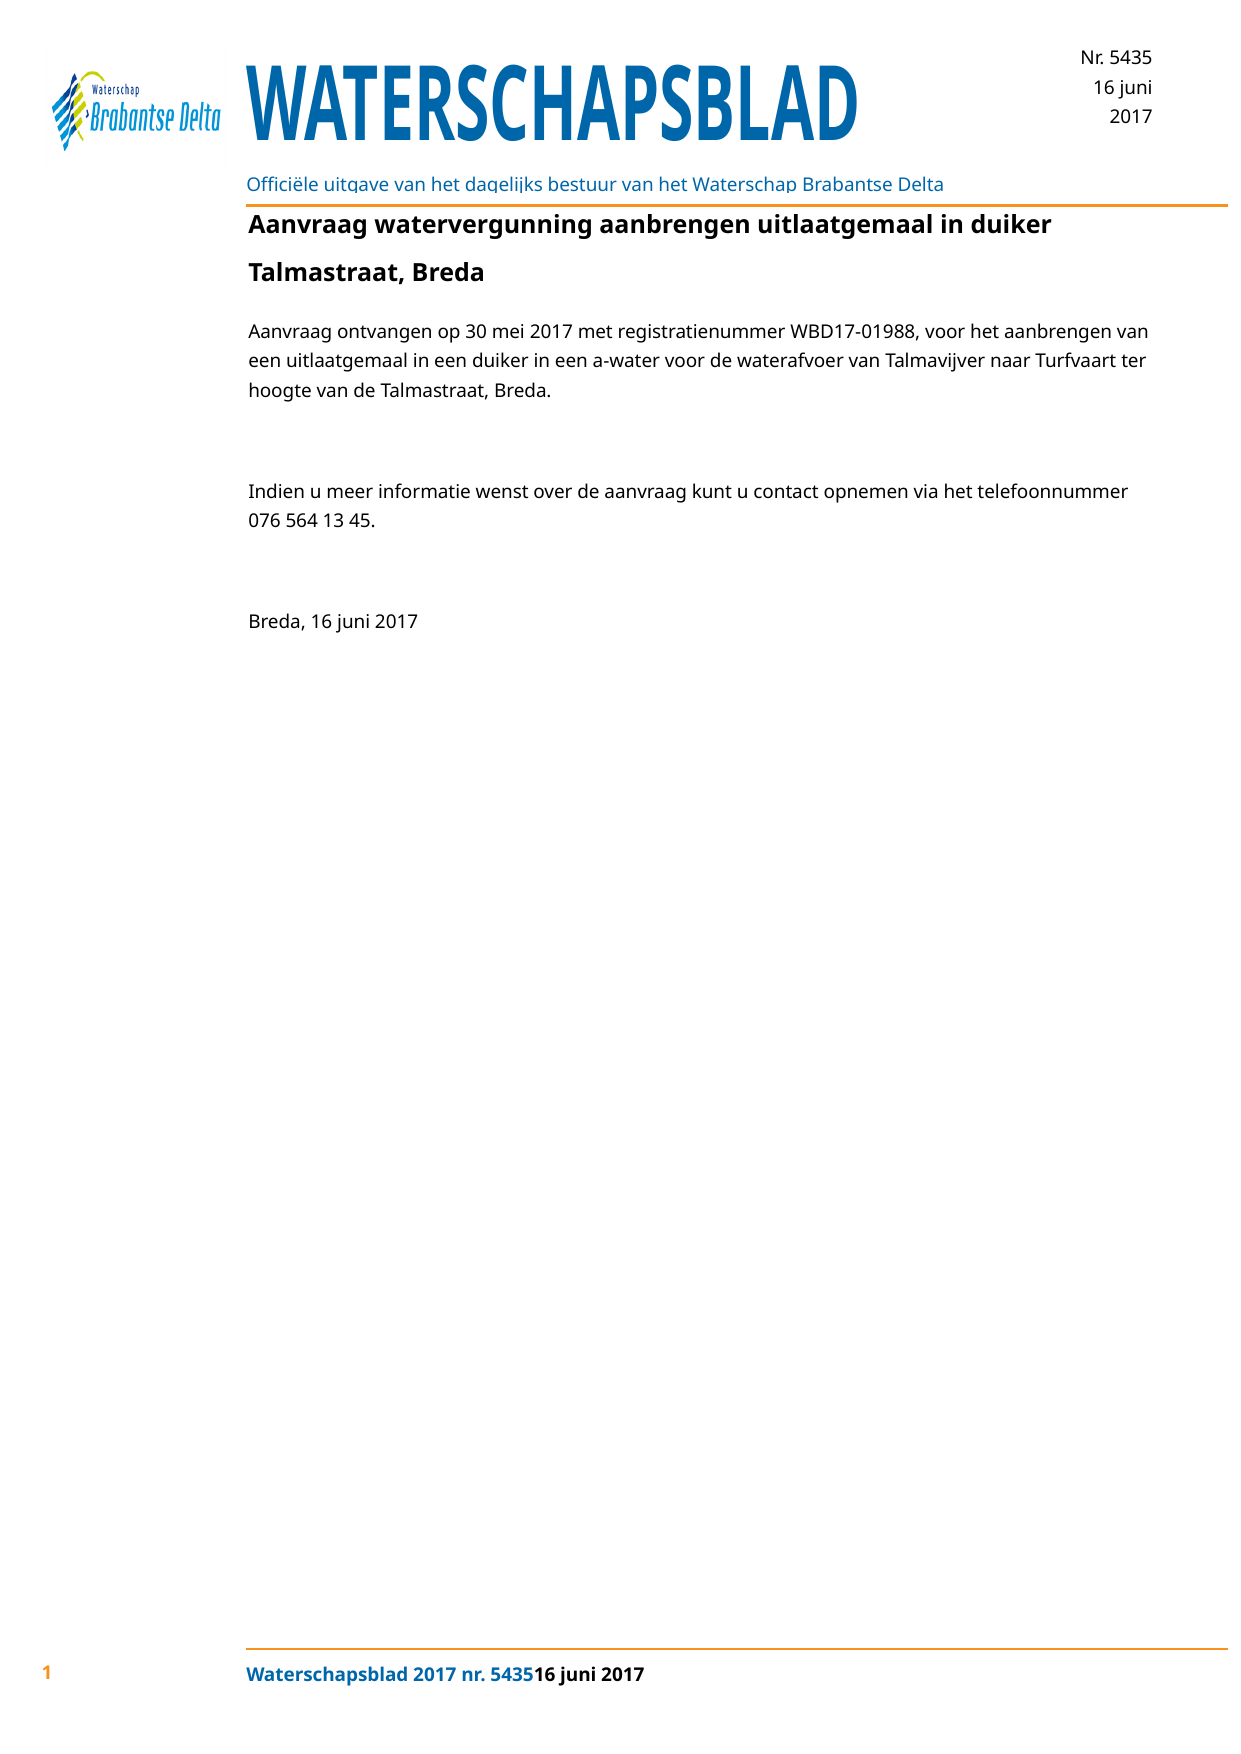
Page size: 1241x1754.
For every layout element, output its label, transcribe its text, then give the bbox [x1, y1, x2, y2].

text Breda, 16 juni 2017 [248, 608, 1152, 634]
picture [41, 47, 231, 172]
text Indien u meer informatie wenst over de aanvraag kunt u contact opnemen via het telefoonnummer 076 564 13 45. [248, 478, 1152, 533]
text Aanvraag ontvangen op 30 mei 2017 met registratienummer WBD17-01988, voor het aanbrengen van een uitlaatgemaal in een duiker in een a-water voor de waterafvoer van Talmavijver naar Turfvaart ter hoogte van de Talmastraat, Breda. [248, 318, 1152, 403]
text Aanvraag watervergunning aanbrengen uitlaatgemaal in duiker Talmastraat, Breda [248, 207, 1152, 288]
